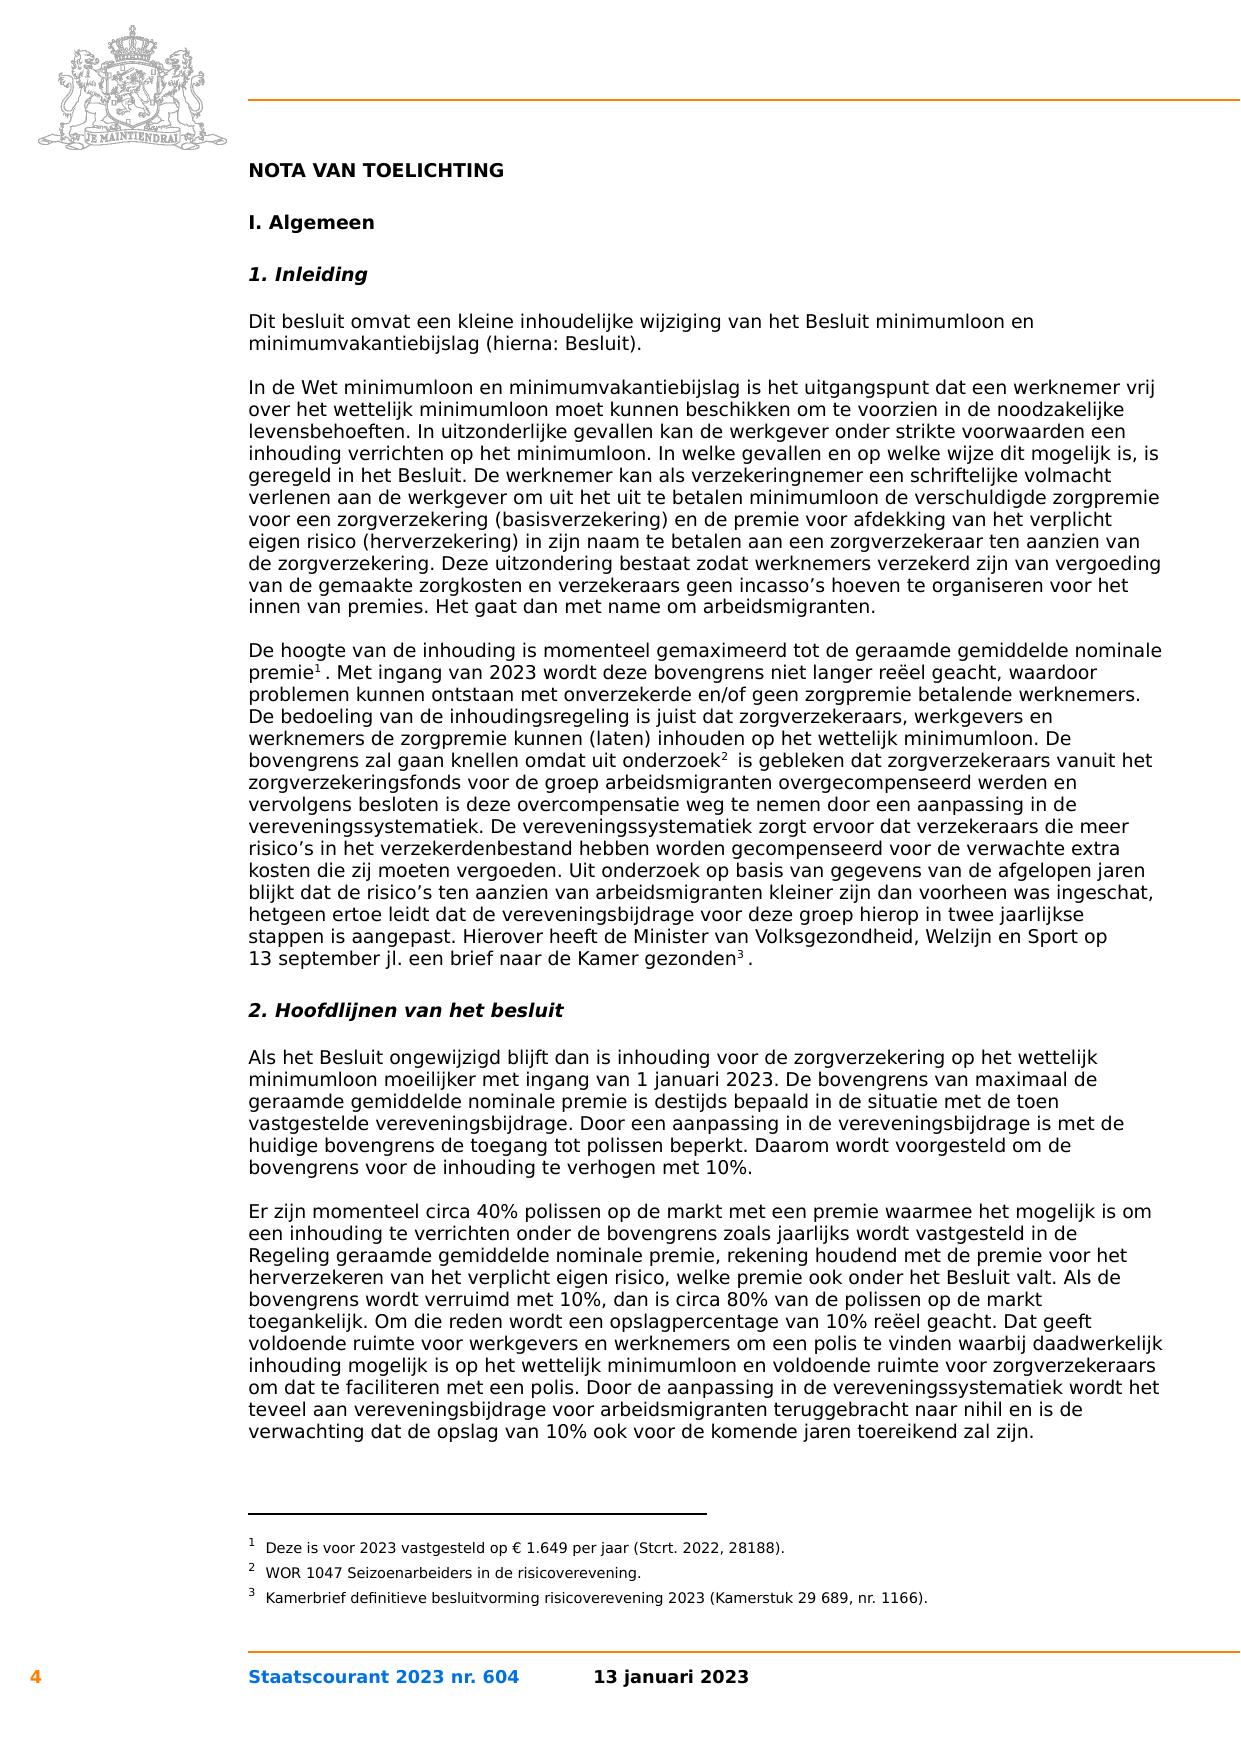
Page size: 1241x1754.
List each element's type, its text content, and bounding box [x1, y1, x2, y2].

picture [38, 25, 227, 150]
text Er zijn momenteel circa 40% polissen op de markt met een premie waarmee het mogelijk is om een inhouding te verrichten onder de bovengrens zoals jaarlijks wordt vastgesteld in de Regeling geraamde gemiddelde nominale premie, rekening houdend met de premie voor het herverzekeren van het verplicht eigen risico, welke premie ook onder het Besluit valt. Als de bovengrens wordt verruimd met 10%, dan is circa 80% van de polissen op de markt toegankelijk. Om die reden wordt een opslagpercentage van 10% reëel geacht. Dat geeft voldoende ruimte voor werkgevers en werknemers om een polis te vinden waarbij daadwerkelijk inhouding mogelijk is op het wettelijk minimumloon en voldoende ruimte voor zorgverzekeraars om dat te faciliteren met een polis. Door de aanpassing in de vereveningssystematiek wordt het teveel aan vereveningsbijdrage voor arbeidsmigranten teruggebracht naar nihil en is de verwachting dat de opslag van 10% ook voor de komende jaren toereikend zal zijn. [248, 1201, 1163, 1442]
subtitle I. Algemeen [248, 212, 1163, 234]
text Kamerbrief definitieve besluitvorming risicoverevening 2023 (Kamerstuk 29 689, nr. 1166). [248, 1586, 1163, 1608]
text De hoogte van de inhouding is momenteel gemaximeerd tot de geraamde gemiddelde nominale premie. Met ingang van 2023 wordt deze bovengrens niet langer reëel geacht, waardoor problemen kunnen ontstaan met onverzekerde en/of geen zorgpremie betalende werknemers. De bedoeling van de inhoudingsregeling is juist dat zorgverzekeraars, werkgevers en werknemers de zorgpremie kunnen (laten) inhouden op het wettelijk minimumloon. De bovengrens zal gaan knellen omdat uit onderzoek is gebleken dat zorgverzekeraars vanuit het zorgverzekeringsfonds voor de groep arbeidsmigranten overgecompenseerd werden en vervolgens besloten is deze overcompensatie weg te nemen door een aanpassing in de vereveningssystematiek. De vereveningssystematiek zorgt ervoor dat verzekeraars die meer risico’s in het verzekerdenbestand hebben worden gecompenseerd voor de verwachte extra kosten die zij moeten vergoeden. Uit onderzoek op basis van gegevens van de afgelopen jaren blijkt dat de risico’s ten aanzien van arbeidsmigranten kleiner zijn dan voorheen was ingeschat, hetgeen ertoe leidt dat de vereveningsbijdrage voor deze groep hierop in twee jaarlijkse stappen is aangepast. Hierover heeft de Minister van Volksgezondheid, Welzijn en Sport op 13 september jl. een brief naar de Kamer gezonden. [248, 640, 1163, 970]
subtitle 2. Hoofdlijnen van het besluit [248, 1000, 1163, 1022]
text In de Wet minimumloon en minimumvakantiebijslag is het uitgangspunt dat een werknemer vrij over het wettelijk minimumloon moet kunnen beschikken om te voorzien in de noodzakelijke levensbehoeften. In uitzonderlijke gevallen kan de werkgever onder strikte voorwaarden een inhouding verrichten op het minimumloon. In welke gevallen en op welke wijze dit mogelijk is, is geregeld in het Besluit. De werknemer kan als verzekeringnemer een schriftelijke volmacht verlenen aan de werkgever om uit het uit te betalen minimumloon de verschuldigde zorgpremie voor een zorgverzekering (basisverzekering) en de premie voor afdekking van het verplicht eigen risico (herverzekering) in zijn naam te betalen aan een zorgverzekeraar ten aanzien van de zorgverzekering. Deze uitzondering bestaat zodat werknemers verzekerd zijn van vergoeding van de gemaakte zorgkosten en verzekeraars geen incasso’s hoeven te organiseren voor het innen van premies. Het gaat dan met name om arbeidsmigranten. [248, 377, 1163, 618]
subtitle NOTA VAN TOELICHTING [248, 160, 1163, 182]
text WOR 1047 Seizoenarbeiders in de risicoverevening. [248, 1561, 1163, 1583]
text Deze is voor 2023 vastgesteld op € 1.649 per jaar (Stcrt. 2022, 28188). [248, 1536, 1163, 1558]
text Dit besluit omvat een kleine inhoudelijke wijziging van het Besluit minimumloon en minimumvakantiebijslag (hierna: Besluit). [248, 311, 1163, 355]
text Als het Besluit ongewijzigd blijft dan is inhouding voor de zorgverzekering op het wettelijk minimumloon moeilijker met ingang van 1 januari 2023. De bovengrens van maximaal de geraamde gemiddelde nominale premie is destijds bepaald in de situatie met de toen vastgestelde vereveningsbijdrage. Door een aanpassing in de vereveningsbijdrage is met de huidige bovengrens de toegang tot polissen beperkt. Daarom wordt voorgesteld om de bovengrens voor de inhouding te verhogen met 10%. [248, 1047, 1163, 1179]
subtitle 1. Inleiding [248, 264, 1163, 286]
